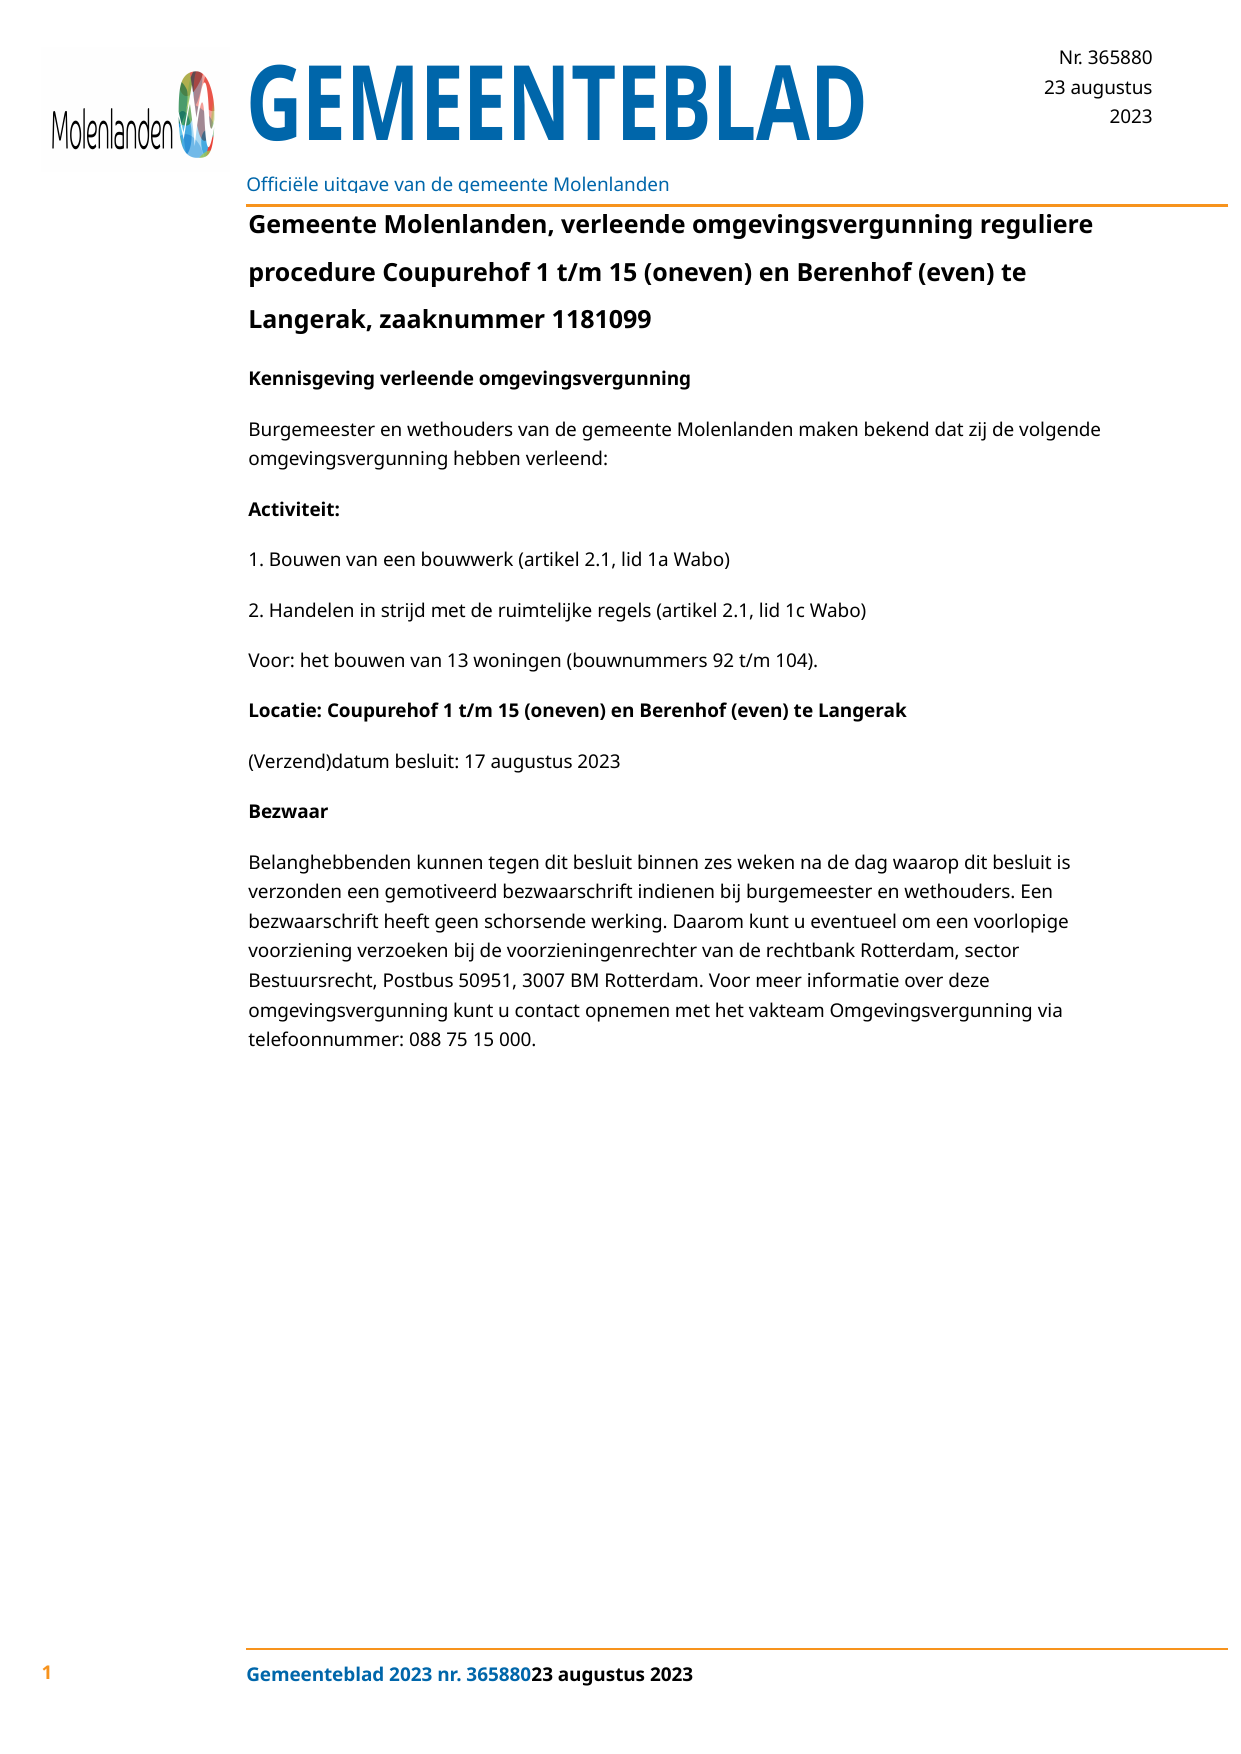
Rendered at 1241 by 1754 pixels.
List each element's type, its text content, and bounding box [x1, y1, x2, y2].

text Kennisgeving verleende omgevingsvergunning [248, 366, 1152, 391]
text Bezwaar [248, 798, 1152, 824]
text Burgemeester en wethouders van de gemeente Molenlanden maken bekend dat zij de volgende omgevingsvergunning hebben verleend: [248, 416, 1152, 471]
text Belanghebbenden kunnen tegen dit besluit binnen zes weken na de dag waarop dit besluit is verzonden een gemotiveerd bezwaarschrift indienen bij burgemeester en wethouders. Een bezwaarschrift heeft geen schorsende werking. Daarom kunt u eventueel om een voorlopige voorziening verzoeken bij de voorzieningenrechter van de rechtbank Rotterdam, sector Bestuursrecht, Postbus 50951, 3007 BM Rotterdam. Voor meer informatie over deze omgevingsvergunning kunt u contact opnemen met het vakteam Omgevingsvergunning via telefoonnummer: 088 75 15 000. [248, 849, 1152, 1052]
text 1. Bouwen van een bouwwerk (artikel 2.1, lid 1a Wabo) [248, 546, 1152, 572]
text Locatie: Coupurehof 1 t/m 15 (oneven) en Berenhof (even) te Langerak [248, 698, 1152, 723]
text Activiteit: [248, 496, 1152, 522]
picture [41, 47, 231, 172]
text Voor: het bouwen van 13 woningen (bouwnummers 92 t/m 104). [248, 647, 1152, 673]
text 2. Handelen in strijd met de ruimtelijke regels (artikel 2.1, lid 1c Wabo) [248, 597, 1152, 622]
text (Verzend)datum besluit: 17 augustus 2023 [248, 748, 1152, 774]
text Gemeente Molenlanden, verleende omgevingsvergunning reguliere procedure Coupurehof 1 t/m 15 (oneven) en Berenhof (even) te Langerak, zaaknummer 1181099 [248, 207, 1152, 336]
